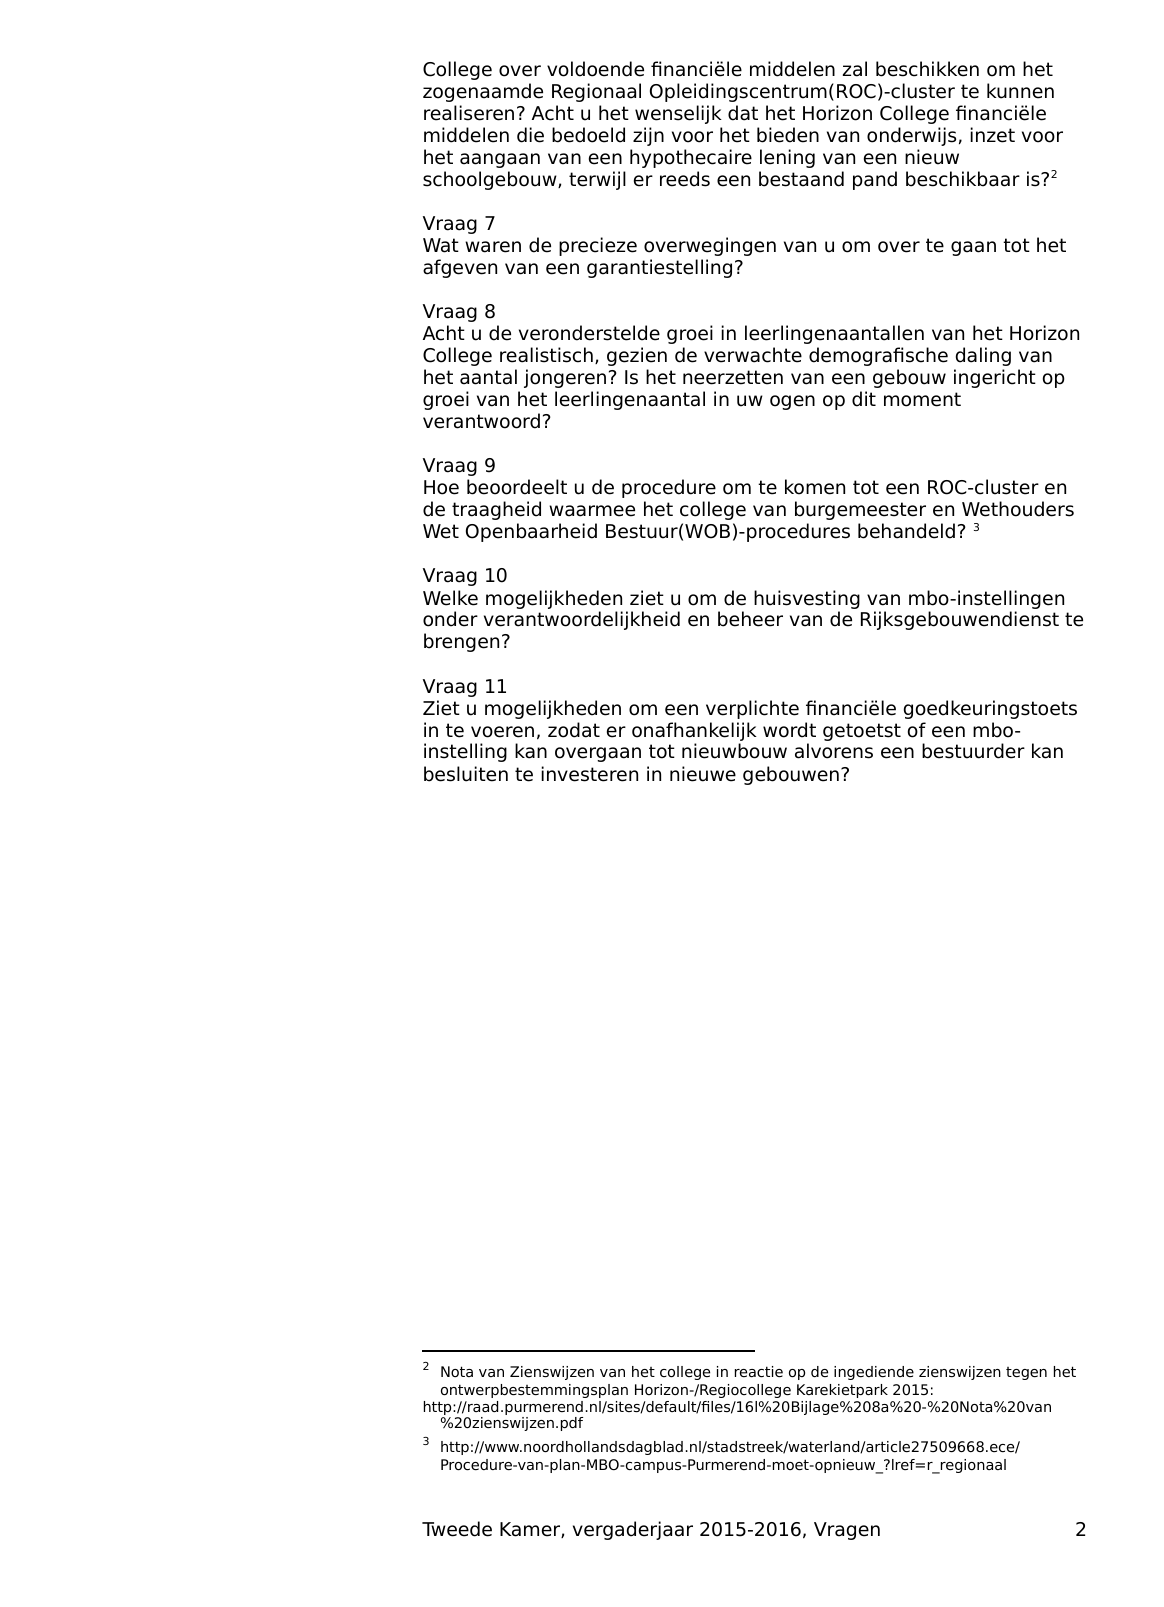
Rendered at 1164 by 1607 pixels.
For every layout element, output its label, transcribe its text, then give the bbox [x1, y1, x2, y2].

text http://www.noordhollandsdagblad.nl/stadstreek/waterland/article27509668.ece/Procedure-van-plan-MBO-campus-Purmerend-moet-opnieuw_?lref=r_regionaal [422, 1435, 1087, 1474]
text http://raad.purmerend.nl/sites/default/files/16l%20Bijlage%208a%20-%20Nota%20van%20zienswijzen.pdf [422, 1399, 1087, 1432]
text Hoe beoordeelt u de procedure om te komen tot een ROC-cluster en de traagheid waarmee het college van burgemeester en Wethouders Wet Openbaarheid Bestuur(WOB)-procedures behandeld? [422, 477, 1087, 543]
text Welke mogelijkheden ziet u om de huisvesting van mbo-instellingen onder verantwoordelijkheid en beheer van de Rijksgebouwendienst te brengen? [422, 587, 1087, 653]
text Vraag 8 [422, 301, 1087, 323]
text Nota van Zienswijzen van het college in reactie op de ingediende zienswijzen tegen het ontwerpbestemmingsplan Horizon-/Regiocollege Karekietpark 2015: [422, 1360, 1087, 1399]
text Vraag 10 [422, 565, 1087, 587]
text Acht u de veronderstelde groei in leerlingenaantallen van het Horizon College realistisch, gezien de verwachte demografische daling van het aantal jongeren? Is het neerzetten van een gebouw ingericht op groei van het leerlingenaantal in uw ogen op dit moment verantwoord? [422, 323, 1087, 433]
text Vraag 11 [422, 676, 1087, 697]
text Wat waren de precieze overwegingen van u om over te gaan tot het afgeven van een garantiestelling? [422, 235, 1087, 279]
text Vraag 7 [422, 213, 1087, 235]
text Vraag 9 [422, 455, 1087, 477]
text Ziet u mogelijkheden om een verplichte financiële goedkeuringstoets in te voeren, zodat er onafhankelijk wordt getoetst of een mbo-instelling kan overgaan tot nieuwbouw alvorens een bestuurder kan besluiten te investeren in nieuwe gebouwen? [422, 697, 1087, 785]
text College over voldoende financiële middelen zal beschikken om het zogenaamde Regionaal Opleidingscentrum(ROC)-cluster te kunnen realiseren? Acht u het wenselijk dat het Horizon College financiële middelen die bedoeld zijn voor het bieden van onderwijs, inzet voor het aangaan van een hypothecaire lening van een nieuw schoolgebouw, terwijl er reeds een bestaand pand beschikbaar is? [422, 59, 1087, 191]
